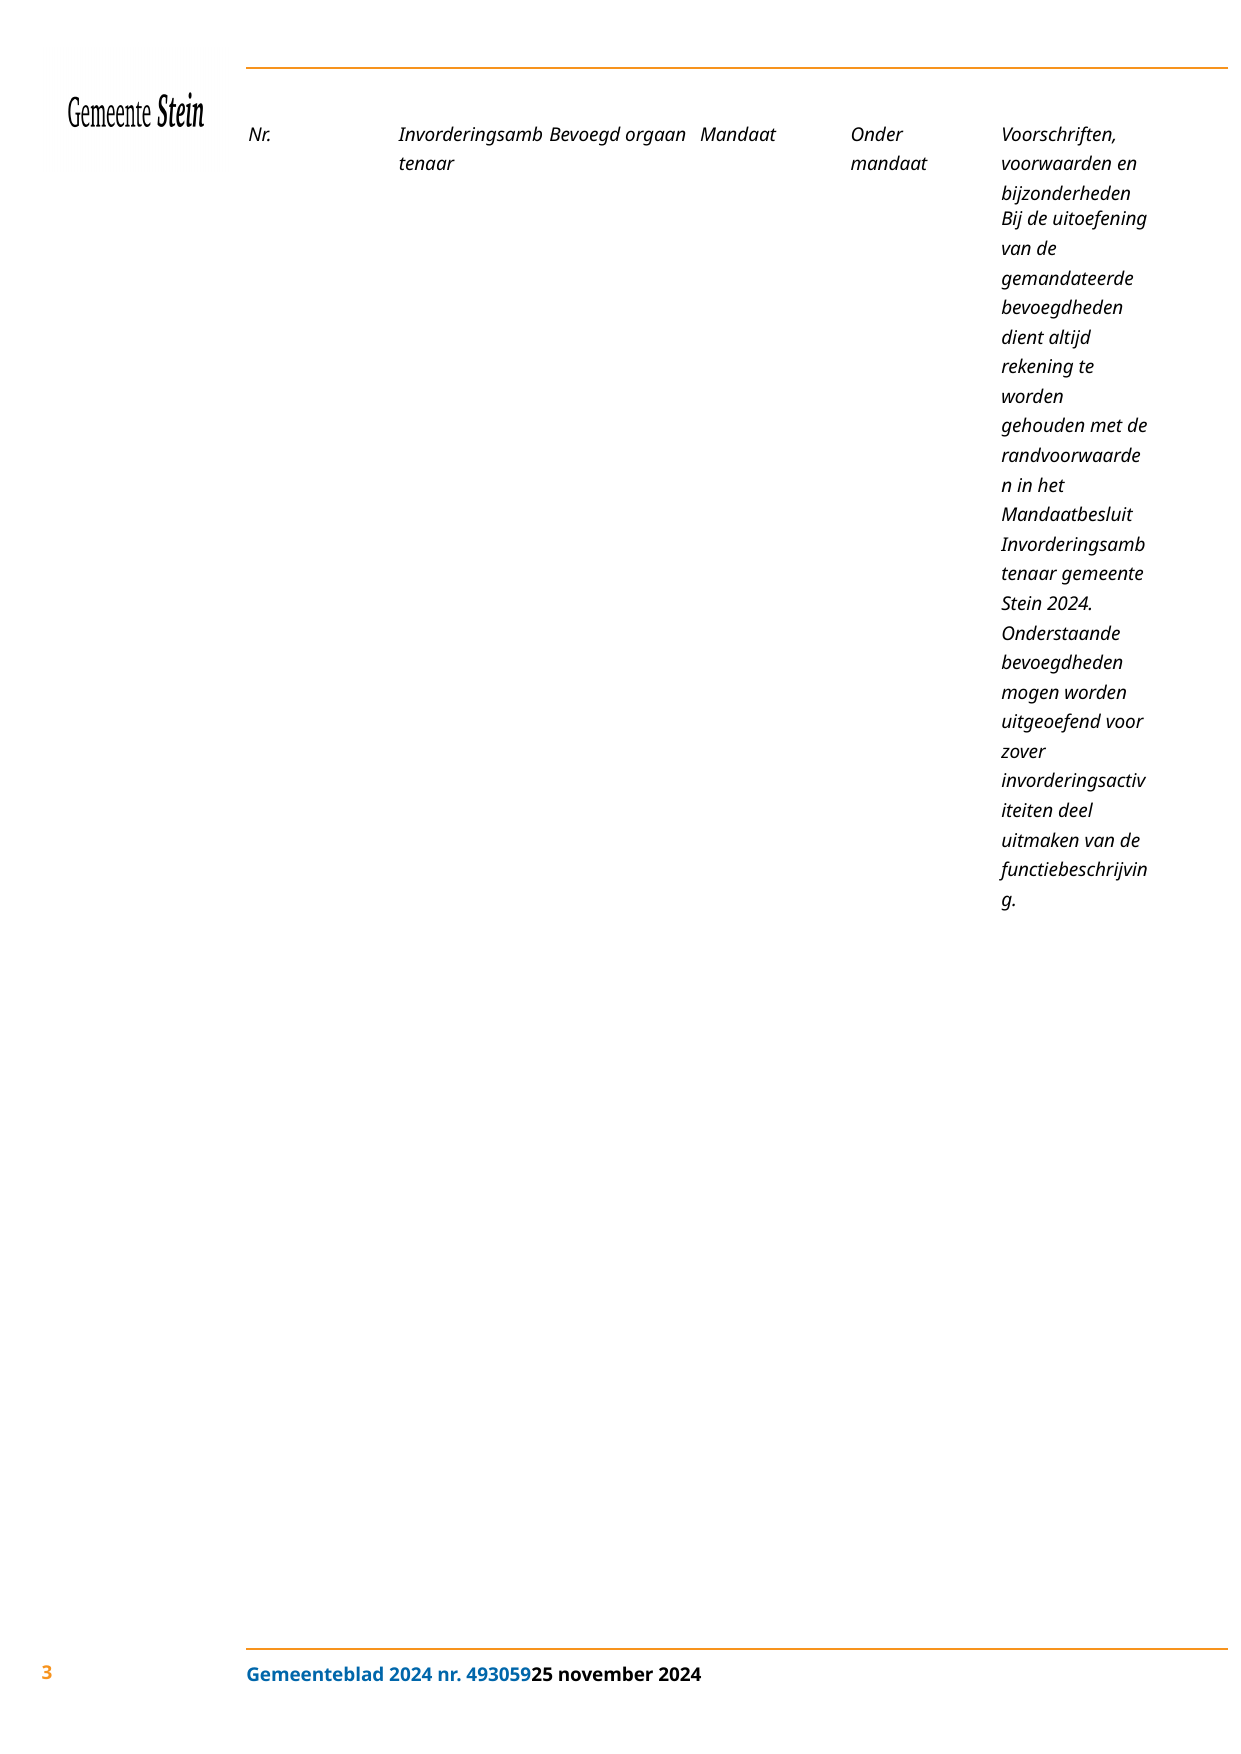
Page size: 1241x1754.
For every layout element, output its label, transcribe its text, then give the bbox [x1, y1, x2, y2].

table_cell [248, 206, 398, 912]
table_cell Bij de uitoefening van de gemandateerde bevoegdheden dient altijd rekening te worden gehouden met de randvoorwaarden in het Mandaatbesluit Invorderingsambtenaar gemeente Stein 2024. Onderstaande bevoegdheden mogen worden uitgeoefend voor zover invorderingsactiviteiten deel uitmaken van de functiebeschrijving. [1001, 206, 1152, 912]
table_cell [700, 206, 850, 912]
table_header Mandaat [700, 121, 850, 206]
table_header Invorderingsambtenaar [399, 121, 549, 206]
table_header Nr. [248, 121, 398, 206]
table_cell [549, 206, 700, 912]
table_cell [399, 206, 549, 912]
table_header Voorschriften, voorwaarden en bijzonderheden [1001, 121, 1152, 206]
table_header Bevoegd orgaan [549, 121, 700, 206]
picture [41, 47, 231, 172]
table_header Onder mandaat [850, 121, 1001, 206]
table_cell [850, 206, 1001, 912]
